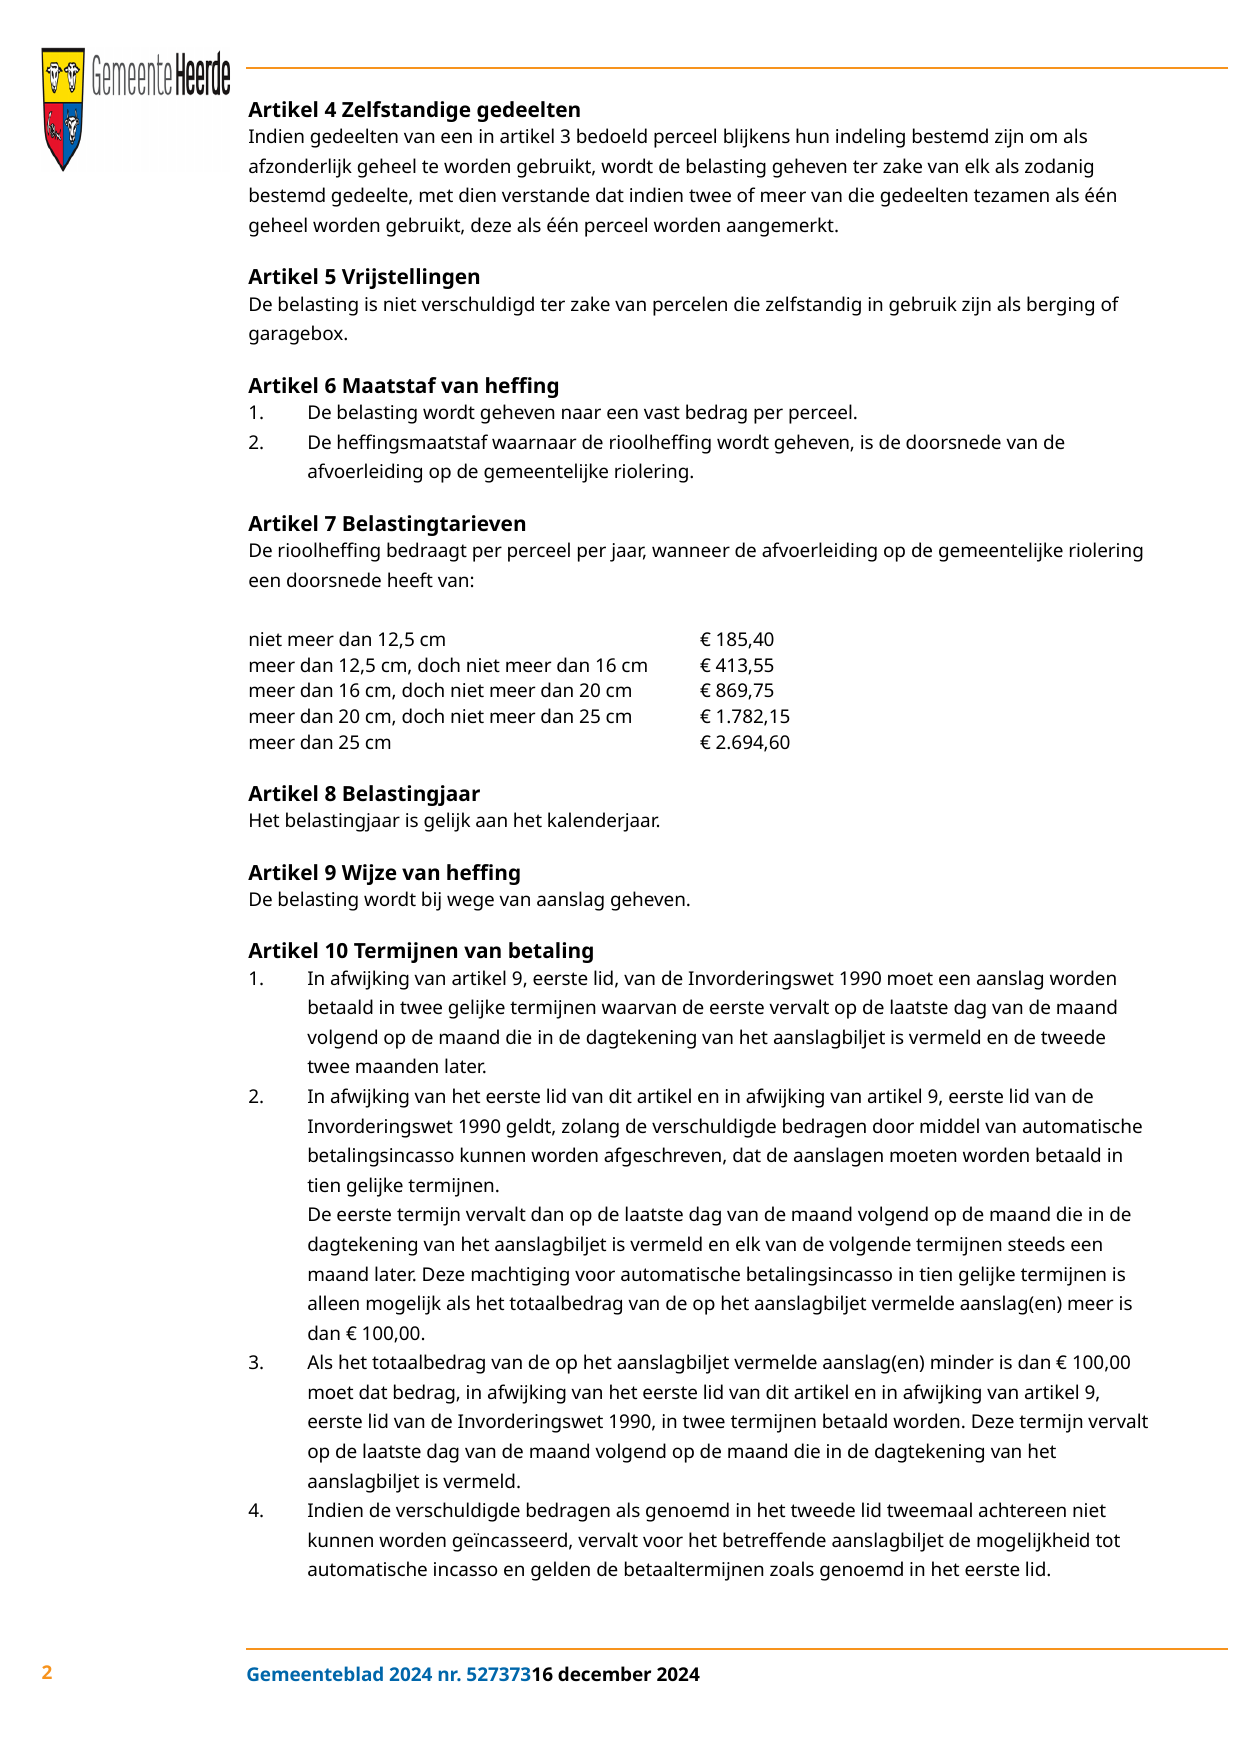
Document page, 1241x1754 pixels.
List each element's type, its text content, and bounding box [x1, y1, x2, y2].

list De belasting wordt geheven naar een vast bedrag per perceel. [248, 399, 1152, 425]
table_cell meer dan 20 cm, doch niet meer dan 25 cm [248, 703, 700, 729]
table_header € 185,40 [700, 626, 1152, 652]
table_cell € 413,55 [700, 652, 1152, 678]
table_header niet meer dan 12,5 cm [248, 626, 700, 652]
text Het belastingjaar is gelijk aan het kalenderjaar. [248, 807, 1152, 833]
list De eerste termijn vervalt dan op de laatste dag van de maand volgend op de maand die in de dagtekening van het aanslagbiljet is vermeld en elk van de volgende termijnen steeds een maand later. Deze machtiging voor automatische betalingsincasso in tien gelijke termijnen is alleen mogelijk als het totaalbedrag van de op het aanslagbiljet vermelde aanslag(en) meer is dan € 100,00. [248, 1202, 1152, 1346]
table_cell € 1.782,15 [700, 703, 1152, 729]
text Artikel 6 Maatstaf van heffing [248, 371, 1152, 399]
list In afwijking van het eerste lid van dit artikel en in afwijking van artikel 9, eerste lid van de Invorderingswet 1990 geldt, zolang de verschuldigde bedragen door middel van automatische betalingsincasso kunnen worden afgeschreven, dat de aanslagen moeten worden betaald in tien gelijke termijnen. [248, 1083, 1152, 1198]
list Indien de verschuldigde bedragen als genoemd in het tweede lid tweemaal achtereen niet kunnen worden geïncasseerd, vervalt voor het betreffende aanslagbiljet de mogelijkheid tot automatische incasso en gelden de betaaltermijnen zoals genoemd in het eerste lid. [248, 1497, 1152, 1582]
table_cell € 2.694,60 [700, 729, 1152, 755]
text Artikel 4 Zelfstandige gedeelten [248, 95, 1152, 123]
text Artikel 10 Termijnen van betaling [248, 937, 1152, 965]
text De rioolheffing bedraagt per perceel per jaar, wanneer de afvoerleiding op de gemeentelijke riolering een doorsnede heeft van: [248, 537, 1152, 593]
text Artikel 8 Belastingjaar [248, 779, 1152, 807]
text Artikel 9 Wijze van heffing [248, 858, 1152, 886]
text Indien gedeelten van een in artikel 3 bedoeld perceel blijkens hun indeling bestemd zijn om als afzonderlijk geheel te worden gebruikt, wordt de belasting geheven ter zake van elk als zodanig bestemd gedeelte, met dien verstande dat indien twee of meer van die gedeelten tezamen als één geheel worden gebruikt, deze als één perceel worden aangemerkt. [248, 123, 1152, 238]
list Als het totaalbedrag van de op het aanslagbiljet vermelde aanslag(en) minder is dan € 100,00 moet dat bedrag, in afwijking van het eerste lid van dit artikel en in afwijking van artikel 9, eerste lid van de Invorderingswet 1990, in twee termijnen betaald worden. Deze termijn vervalt op de laatste dag van de maand volgend op de maand die in de dagtekening van het aanslagbiljet is vermeld. [248, 1349, 1152, 1494]
table_cell meer dan 16 cm, doch niet meer dan 20 cm [248, 678, 700, 703]
text De belasting is niet verschuldigd ter zake van percelen die zelfstandig in gebruik zijn als berging of garagebox. [248, 291, 1152, 346]
table_cell meer dan 12,5 cm, doch niet meer dan 16 cm [248, 652, 700, 678]
table_cell meer dan 25 cm [248, 729, 700, 755]
list De heffingsmaatstaf waarnaar de rioolheffing wordt geheven, is de doorsnede van de afvoerleiding op de gemeentelijke riolering. [248, 429, 1152, 484]
list In afwijking van artikel 9, eerste lid, van de Invorderingswet 1990 moet een aanslag worden betaald in twee gelijke termijnen waarvan de eerste vervalt op de laatste dag van de maand volgend op de maand die in de dagtekening van het aanslagbiljet is vermeld en de tweede twee maanden later. [248, 965, 1152, 1079]
picture [41, 47, 231, 172]
text Artikel 7 Belastingtarieven [248, 509, 1152, 537]
table_cell € 869,75 [700, 678, 1152, 703]
text De belasting wordt bij wege van aanslag geheven. [248, 886, 1152, 912]
text Artikel 5 Vrijstellingen [248, 262, 1152, 291]
